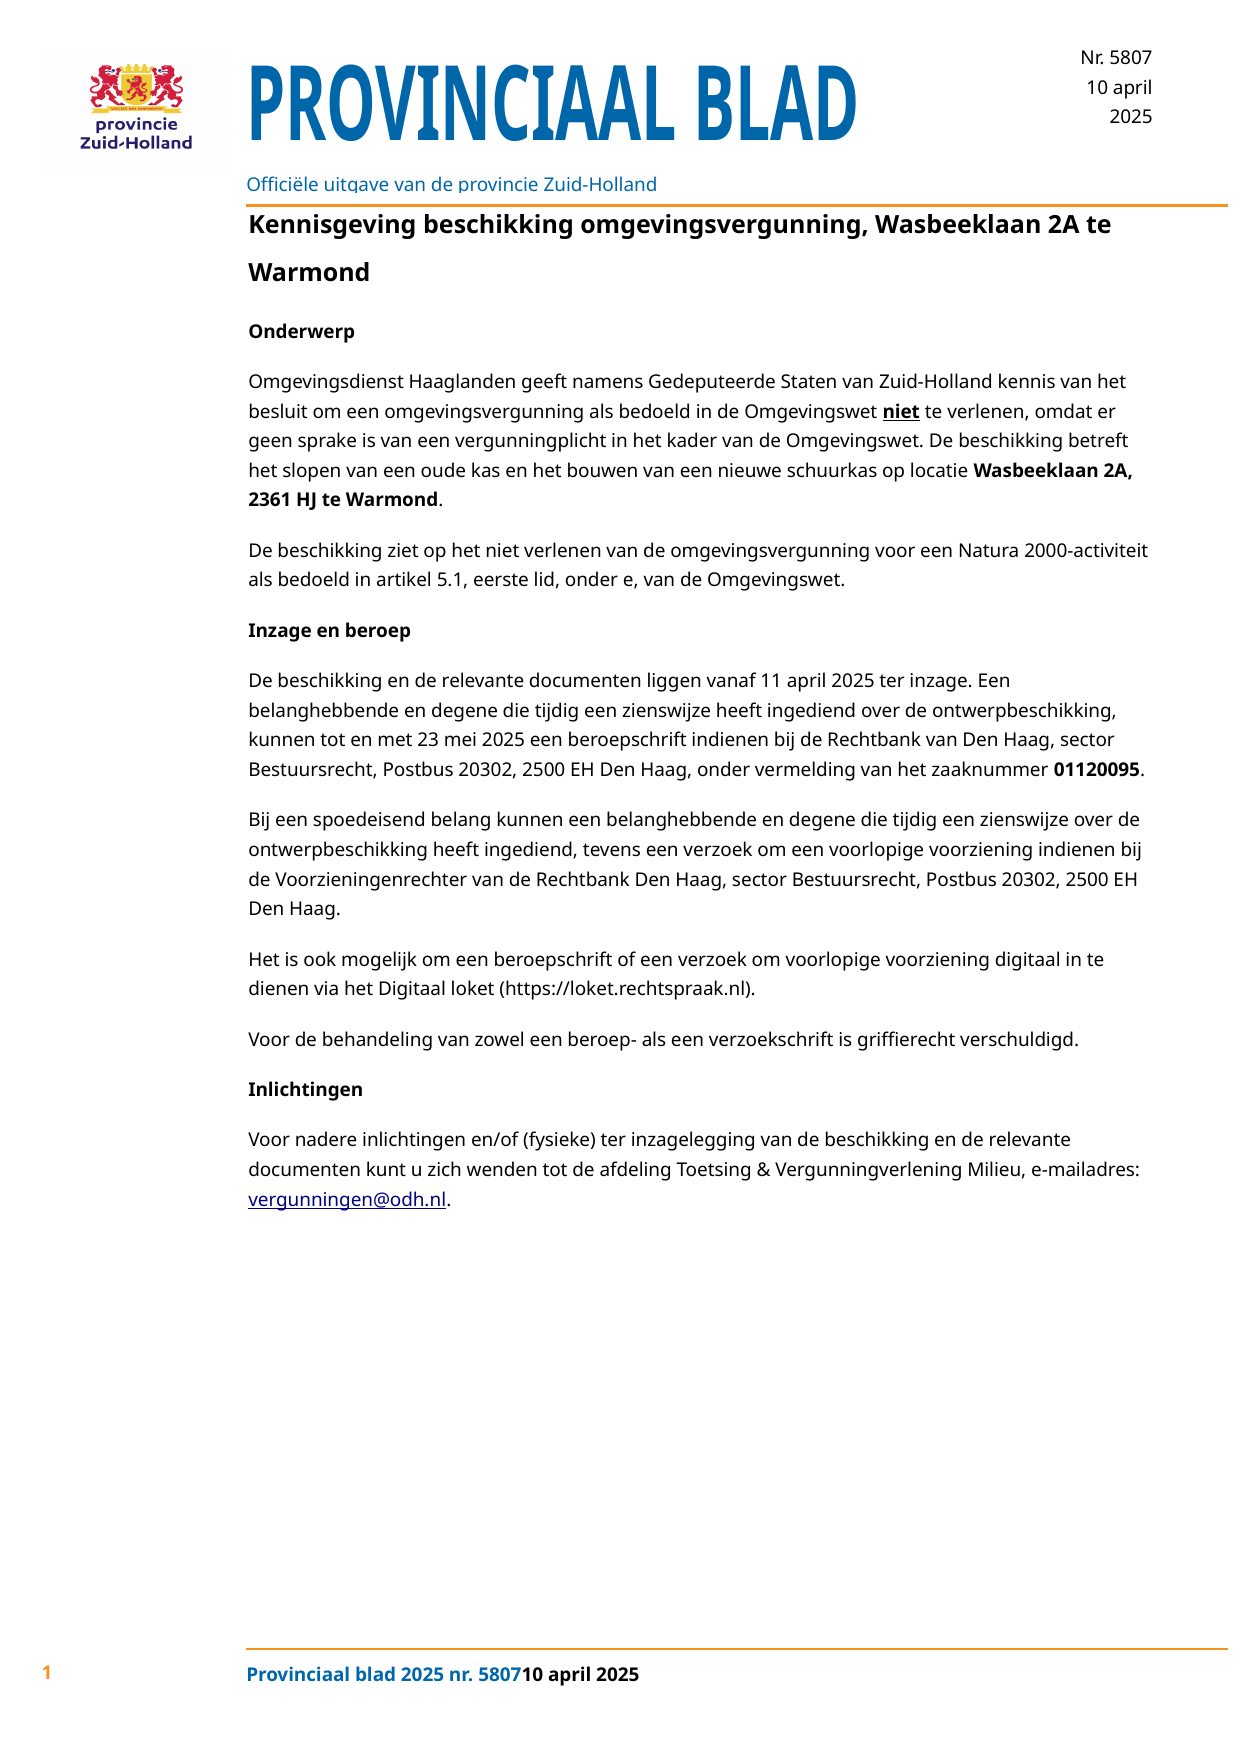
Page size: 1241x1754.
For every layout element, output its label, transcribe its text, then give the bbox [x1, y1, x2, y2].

text Voor de behandeling van zowel een beroep- als een verzoekschrift is griffierecht verschuldigd. [248, 1026, 1152, 1052]
text De beschikking ziet op het niet verlenen van de omgevingsvergunning voor een Natura 2000-activiteit als bedoeld in artikel 5.1, eerste lid, onder e, van de Omgevingswet. [248, 537, 1152, 592]
text Voor nadere inlichtingen en/of (fysieke) ter inzagelegging van de beschikking en de relevante documenten kunt u zich wenden tot de afdeling Toetsing & Vergunningverlening Milieu, e-mailadres: vergunningen@odh.nl. [248, 1127, 1152, 1212]
picture [41, 47, 231, 172]
text Het is ook mogelijk om een beroepschrift of een verzoek om voorlopige voorziening digitaal in te dienen via het Digitaal loket (https://loket.rechtspraak.nl). [248, 946, 1152, 1001]
text De beschikking en de relevante documenten liggen vanaf 11 april 2025 ter inzage. Een belanghebbende en degene die tijdig een zienswijze heeft ingediend over de ontwerpbeschikking, kunnen tot en met 23 mei 2025 een beroepschrift indienen bij de Rechtbank van Den Haag, sector Bestuursrecht, Postbus 20302, 2500 EH Den Haag, onder vermelding van het zaaknummer 01120095. [248, 667, 1152, 782]
text Inzage en beroep [248, 617, 1152, 643]
text Kennisgeving beschikking omgevingsvergunning, Wasbeeklaan 2A te Warmond [248, 207, 1152, 288]
text Inlichtingen [248, 1076, 1152, 1102]
text Bij een spoedeisend belang kunnen een belanghebbende en degene die tijdig een zienswijze over de ontwerpbeschikking heeft ingediend, tevens een verzoek om een voorlopige voorziening indienen bij de Voorzieningenrechter van de Rechtbank Den Haag, sector Bestuursrecht, Postbus 20302, 2500 EH Den Haag. [248, 807, 1152, 921]
text Omgevingsdienst Haaglanden geeft namens Gedeputeerde Staten van Zuid-Holland kennis van het besluit om een omgevingsvergunning als bedoeld in de Omgevingswet niet te verlenen, omdat er geen sprake is van een vergunningplicht in het kader van de Omgevingswet. De beschikking betreft het slopen van een oude kas en het bouwen van een nieuwe schuurkas op locatie Wasbeeklaan 2A, 2361 HJ te Warmond. [248, 368, 1152, 512]
text Onderwerp [248, 318, 1152, 344]
